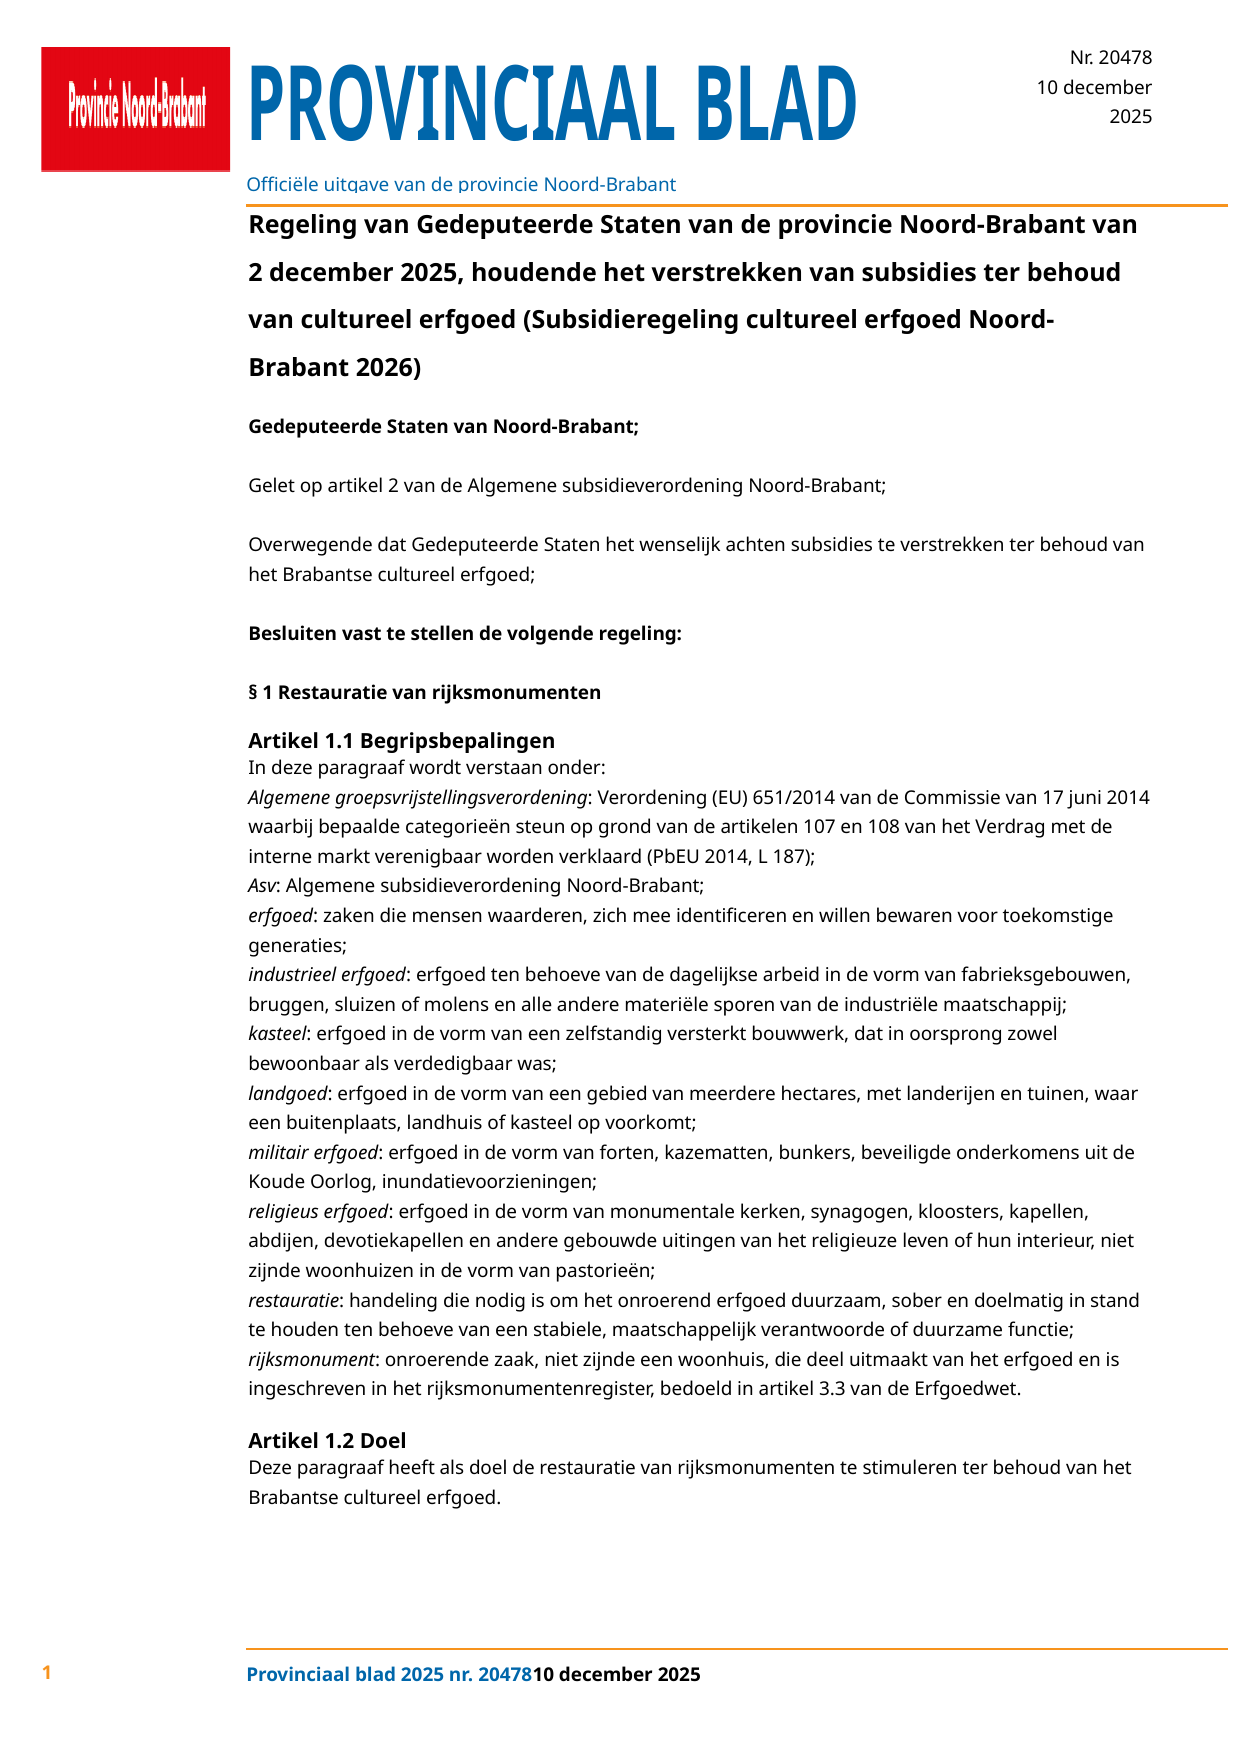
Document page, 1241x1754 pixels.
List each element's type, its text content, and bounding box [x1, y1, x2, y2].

text rijksmonument: onroerende zaak, niet zijnde een woonhuis, die deel uitmaakt van het erfgoed en is ingeschreven in het rijksmonumentenregister, bedoeld in artikel 3.3 van de Erfgoedwet. [248, 1346, 1152, 1401]
text Artikel 1.1 Begripsbepalingen [248, 726, 1152, 754]
text Gelet op artikel 2 van de Algemene subsidieverordening Noord-Brabant; [248, 472, 1152, 498]
text industrieel erfgoed: erfgoed ten behoeve van de dagelijkse arbeid in de vorm van fabrieksgebouwen, bruggen, sluizen of molens en alle andere materiële sporen van de industriële maatschappij; [248, 961, 1152, 1017]
text militair erfgoed: erfgoed in de vorm van forten, kazematten, bunkers, beveiligde onderkomens uit de Koude Oorlog, inundatievoorzieningen; [248, 1139, 1152, 1194]
text Artikel 1.2 Doel [248, 1426, 1152, 1454]
text Overwegende dat Gedeputeerde Staten het wenselijk achten subsidies te verstrekken ter behoud van het Brabantse cultureel erfgoed; [248, 531, 1152, 587]
text religieus erfgoed: erfgoed in de vorm van monumentale kerken, synagogen, kloosters, kapellen, abdijen, devotiekapellen en andere gebouwde uitingen van het religieuze leven of hun interieur, niet zijnde woonhuizen in de vorm van pastorieën; [248, 1198, 1152, 1283]
text In deze paragraaf wordt verstaan onder: [248, 754, 1152, 780]
text restauratie: handeling die nodig is om het onroerend erfgoed duurzaam, sober en doelmatig in stand te houden ten behoeve van een stabiele, maatschappelijk verantwoorde of duurzame functie; [248, 1287, 1152, 1342]
text Deze paragraaf heeft als doel de restauratie van rijksmonumenten te stimuleren ter behoud van het Brabantse cultureel erfgoed. [248, 1454, 1152, 1510]
text Algemene groepsvrijstellingsverordening: Verordening (EU) 651/2014 van de Commissie van 17 juni 2014 waarbij bepaalde categorieën steun op grond van de artikelen 107 en 108 van het Verdrag met de interne markt verenigbaar worden verklaard (PbEU 2014, L 187); [248, 784, 1152, 869]
text Gedeputeerde Staten van Noord-Brabant; [248, 413, 1152, 439]
text § 1 Restauratie van rijksmonumenten [248, 679, 1152, 705]
text kasteel: erfgoed in de vorm van een zelfstandig versterkt bouwwerk, dat in oorsprong zowel bewoonbaar als verdedigbaar was; [248, 1021, 1152, 1076]
picture [41, 47, 231, 172]
text Asv: Algemene subsidieverordening Noord-Brabant; [248, 873, 1152, 898]
text erfgoed: zaken die mensen waarderen, zich mee identificeren en willen bewaren voor toekomstige generaties; [248, 902, 1152, 958]
text landgoed: erfgoed in de vorm van een gebied van meerdere hectares, met landerijen en tuinen, waar een buitenplaats, landhuis of kasteel op voorkomt; [248, 1080, 1152, 1135]
text Regeling van Gedeputeerde Staten van de provincie Noord-Brabant van 2 december 2025, houdende het verstrekken van subsidies ter behoud van cultureel erfgoed (Subsidieregeling cultureel erfgoed Noord-Brabant 2026) [248, 207, 1152, 384]
text Besluiten vast te stellen de volgende regeling: [248, 620, 1152, 646]
